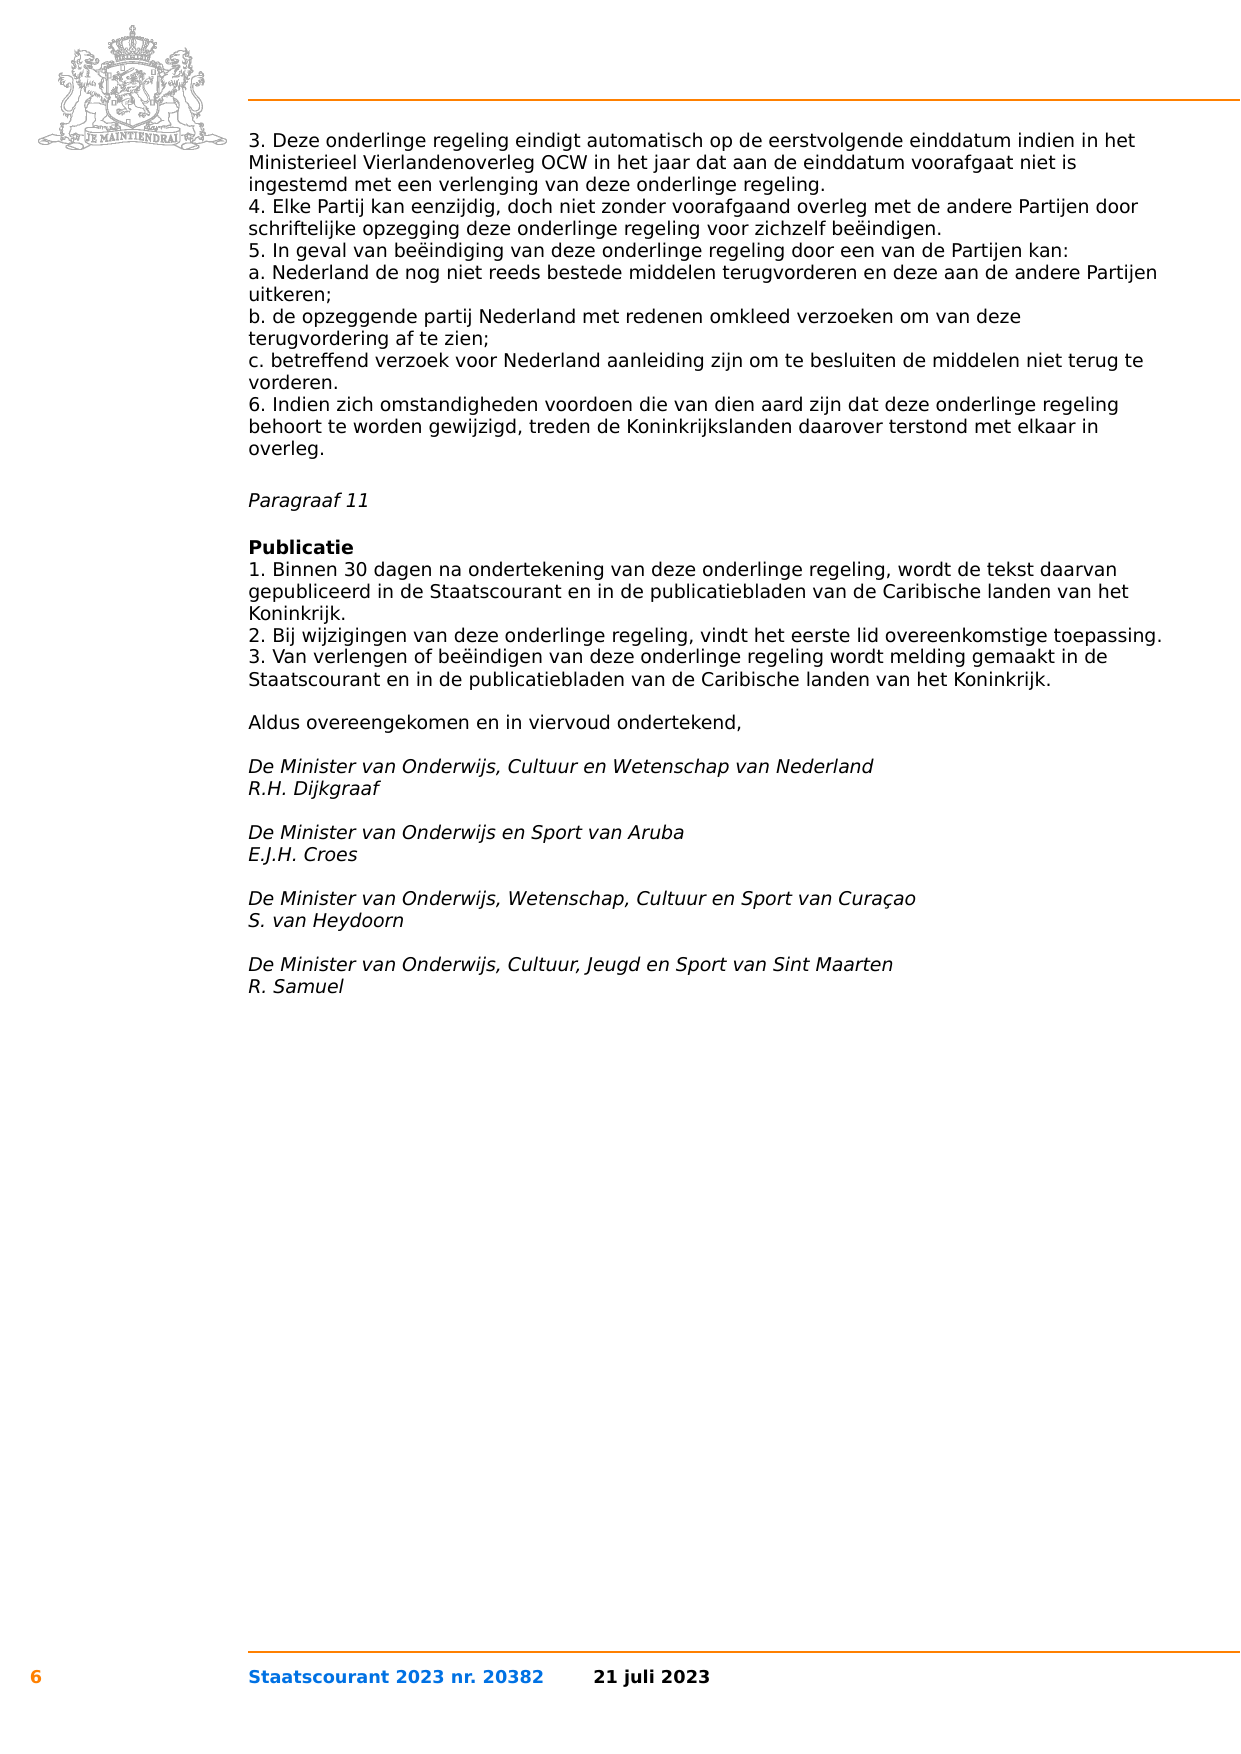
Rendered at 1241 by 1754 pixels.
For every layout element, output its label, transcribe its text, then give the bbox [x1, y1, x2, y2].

text 3. Van verlengen of beëindigen van deze onderlinge regeling wordt melding gemaakt in de Staatscourant en in de publicatiebladen van de Caribische landen van het Koninkrijk. [248, 646, 1163, 690]
text 2. Bij wijzigingen van deze onderlinge regeling, vindt het eerste lid overeenkomstige toepassing. [248, 624, 1163, 646]
text b. de opzeggende partij Nederland met redenen omkleed verzoeken om van deze terugvordering af te zien; [248, 306, 1163, 350]
text 4. Elke Partij kan eenzijdig, doch niet zonder voorafgaand overleg met de andere Partijen door schriftelijke opzegging deze onderlinge regeling voor zichzelf beëindigen. [248, 196, 1163, 240]
subtitle Paragraaf 11 [248, 489, 1163, 512]
text De Minister van Onderwijs en Sport van Aruba E.J.H. Croes [248, 822, 1163, 866]
text a. Nederland de nog niet reeds bestede middelen terugvorderen en deze aan de andere Partijen uitkeren; [248, 262, 1163, 306]
text De Minister van Onderwijs, Cultuur en Wetenschap van Nederland R.H. Dijkgraaf [248, 756, 1163, 800]
text De Minister van Onderwijs, Wetenschap, Cultuur en Sport van Curaçao S. van Heydoorn [248, 888, 1163, 932]
text 6. Indien zich omstandigheden voordoen die van dien aard zijn dat deze onderlinge regeling behoort te worden gewijzigd, treden de Koninkrijkslanden daarover terstond met elkaar in overleg. [248, 394, 1163, 459]
text 1. Binnen 30 dagen na ondertekening van deze onderlinge regeling, wordt de tekst daarvan gepubliceerd in de Staatscourant en in de publicatiebladen van de Caribische landen van het Koninkrijk. [248, 558, 1163, 624]
text c. betreffend verzoek voor Nederland aanleiding zijn om te besluiten de middelen niet terug te vorderen. [248, 350, 1163, 394]
text De Minister van Onderwijs, Cultuur, Jeugd en Sport van Sint Maarten R. Samuel [248, 954, 1163, 998]
text Aldus overeengekomen en in viervoud ondertekend, [248, 712, 1163, 734]
text 3. Deze onderlinge regeling eindigt automatisch op de eerstvolgende einddatum indien in het Ministerieel Vierlandenoverleg OCW in het jaar dat aan de einddatum voorafgaat niet is ingestemd met een verlenging van deze onderlinge regeling. [248, 130, 1163, 196]
subtitle Publicatie [248, 537, 1163, 558]
text 5. In geval van beëindiging van deze onderlinge regeling door een van de Partijen kan: [248, 240, 1163, 262]
picture [38, 25, 227, 150]
